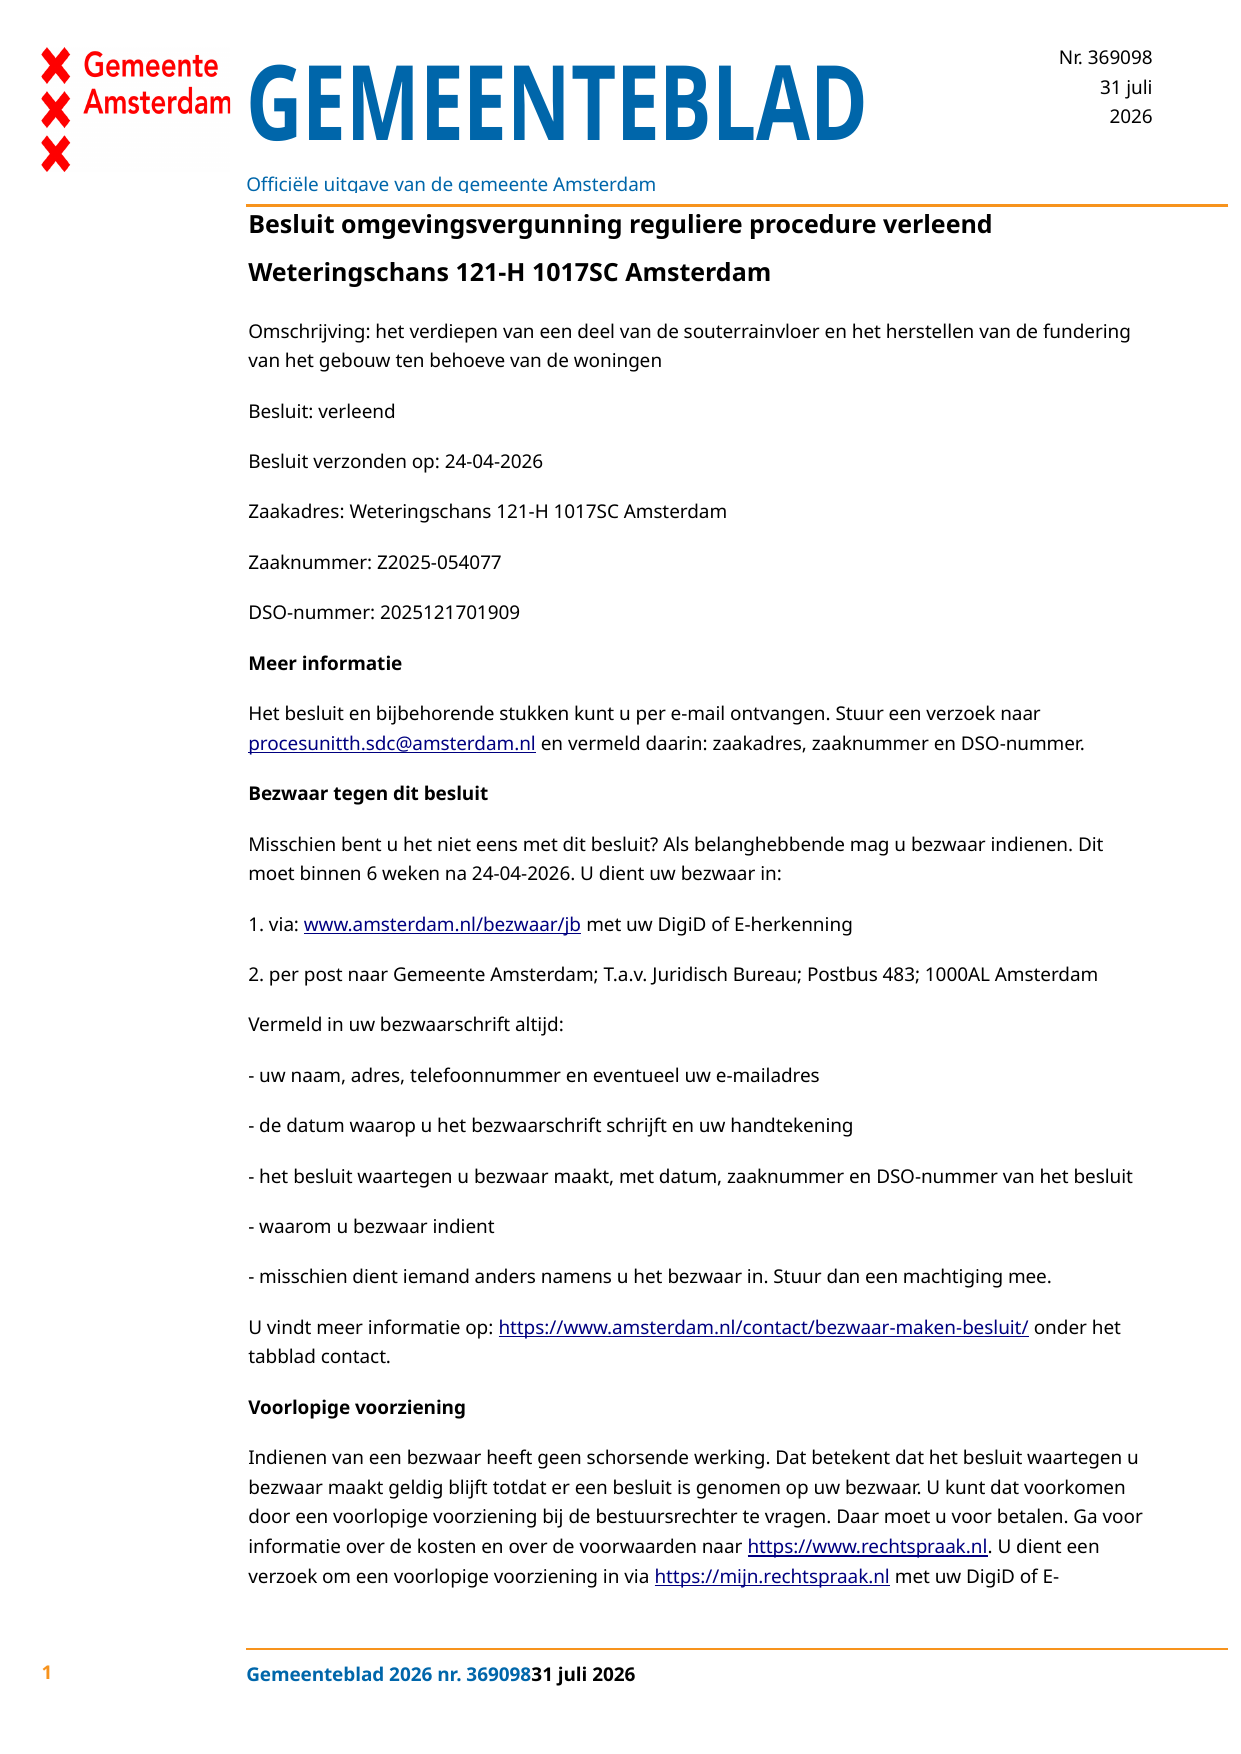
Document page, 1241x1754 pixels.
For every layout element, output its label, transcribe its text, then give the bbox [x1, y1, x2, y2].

text Vermeld in uw bezwaarschrift altijd: [248, 1012, 1152, 1037]
text Het besluit en bijbehorende stukken kunt u per e-mail ontvangen. Stuur een verzoek naar procesunitth.sdc@amsterdam.nl en vermeld daarin: zaakadres, zaaknummer en DSO-nummer. [248, 700, 1152, 756]
text Omschrijving: het verdiepen van een deel van de souterrainvloer en het herstellen van de fundering van het gebouw ten behoeve van de woningen [248, 318, 1152, 373]
text Bezwaar tegen dit besluit [248, 780, 1152, 806]
text 1. via: www.amsterdam.nl/bezwaar/jb met uw DigiD of E-herkenning [248, 911, 1152, 937]
text Misschien bent u het niet eens met dit besluit? Als belanghebbende mag u bezwaar indienen. Dit moet binnen 6 weken na 24-04-2026. U dient uw bezwaar in: [248, 831, 1152, 886]
text - waarom u bezwaar indient [248, 1213, 1152, 1239]
text Zaaknummer: Z2025-054077 [248, 549, 1152, 575]
text - de datum waarop u het bezwaarschrift schrijft en uw handtekening [248, 1112, 1152, 1138]
text - misschien dient iemand anders namens u het bezwaar in. Stuur dan een machtiging mee. [248, 1264, 1152, 1289]
picture [41, 47, 231, 172]
text - het besluit waartegen u bezwaar maakt, met datum, zaaknummer en DSO-nummer van het besluit [248, 1163, 1152, 1189]
text Indienen van een bezwaar heeft geen schorsende werking. Dat betekent dat het besluit waartegen u bezwaar maakt geldig blijft totdat er een besluit is genomen op uw bezwaar. U kunt dat voorkomen door een voorlopige voorziening bij de bestuursrechter te vragen. Daar moet u voor betalen. Ga voor informatie over de kosten en over de voorwaarden naar https://www.rechtspraak.nl. U dient een verzoek om een voorlopige voorziening in via https://mijn.rechtspraak.nl met uw DigiD of E- [248, 1444, 1152, 1589]
text 2. per post naar Gemeente Amsterdam; T.a.v. Juridisch Bureau; Postbus 483; 1000AL Amsterdam [248, 961, 1152, 987]
text U vindt meer informatie op: https://www.amsterdam.nl/contact/bezwaar-maken-besluit/ onder het tabblad contact. [248, 1314, 1152, 1369]
text Besluit: verleend [248, 398, 1152, 424]
text Voorlopige voorziening [248, 1394, 1152, 1420]
text Besluit verzonden op: 24-04-2026 [248, 448, 1152, 474]
text Meer informatie [248, 650, 1152, 676]
text - uw naam, adres, telefoonnummer en eventueel uw e-mailadres [248, 1062, 1152, 1088]
text DSO-nummer: 2025121701909 [248, 599, 1152, 625]
text Besluit omgevingsvergunning reguliere procedure verleend Weteringschans 121-H 1017SC Amsterdam [248, 207, 1152, 288]
text Zaakadres: Weteringschans 121-H 1017SC Amsterdam [248, 499, 1152, 524]
